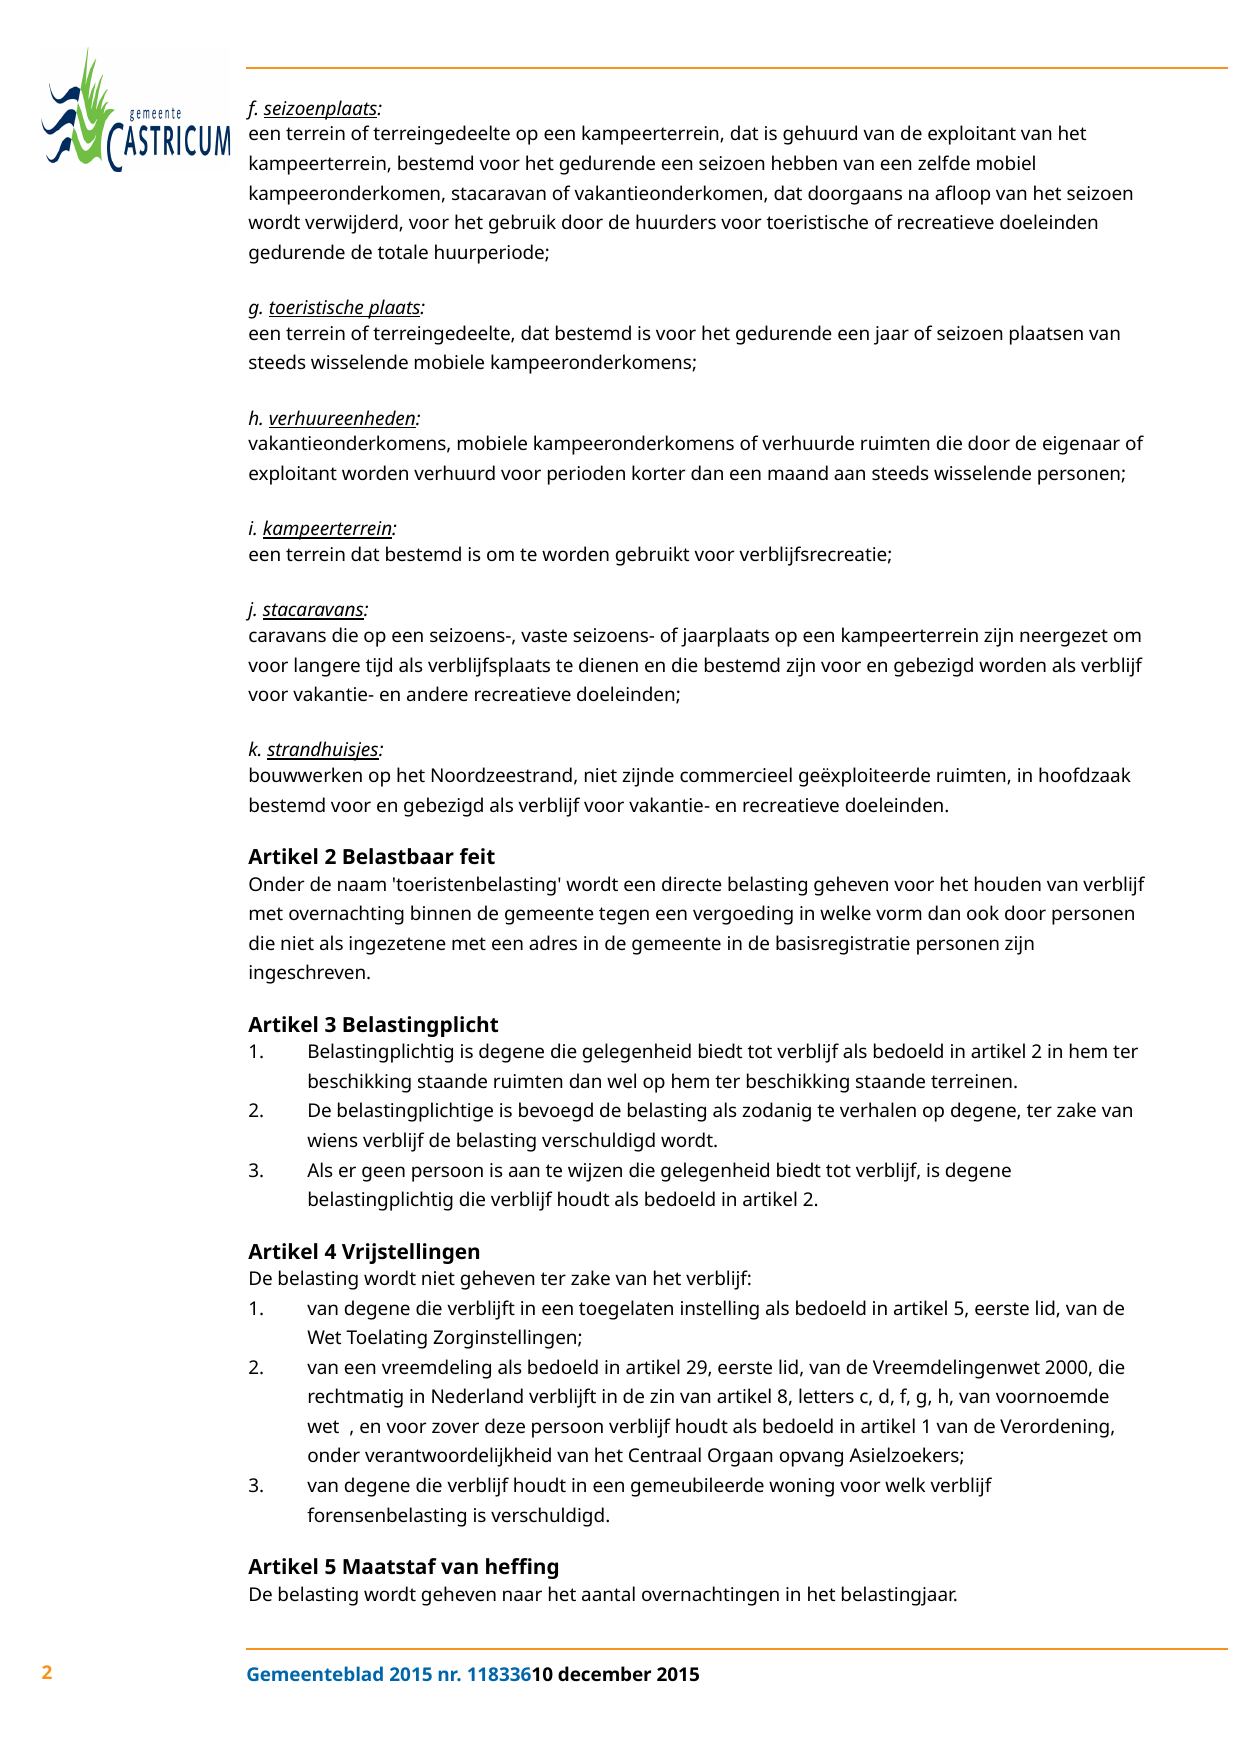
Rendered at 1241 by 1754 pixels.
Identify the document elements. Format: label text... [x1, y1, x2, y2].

text k. strandhuisjes: [248, 737, 1152, 762]
list van degene die verblijf houdt in een gemeubileerde woning voor welk verblijf forensenbelasting is verschuldigd. [248, 1472, 1152, 1528]
text i. kampeerterrein: [248, 515, 1152, 541]
list van een vreemdeling als bedoeld in artikel 29, eerste lid, van de Vreemdelingenwet 2000, die rechtmatig in Nederland verblijft in de zin van artikel 8, letters c, d, f, g, h, van voornoemde wet , en voor zover deze persoon verblijf houdt als bedoeld in artikel 1 van de Verordening, onder verantwoordelijkheid van het Centraal Orgaan opvang Asielzoekers; [248, 1354, 1152, 1468]
text g. toeristische plaats: [248, 294, 1152, 320]
text een terrein of terreingedeelte, dat bestemd is voor het gedurende een jaar of seizoen plaatsen van steeds wisselende mobiele kampeeronderkomens; [248, 320, 1152, 375]
text De belasting wordt niet geheven ter zake van het verblijf: [248, 1265, 1152, 1291]
text Artikel 5 Maatstaf van heffing [248, 1552, 1152, 1581]
text bouwwerken op het Noordzeestrand, niet zijnde commercieel geëxploiteerde ruimten, in hoofdzaak bestemd voor en gebezigd als verblijf voor vakantie- en recreatieve doeleinden. [248, 762, 1152, 818]
text Artikel 3 Belastingplicht [248, 1010, 1152, 1038]
text Artikel 4 Vrijstellingen [248, 1237, 1152, 1265]
text Artikel 2 Belastbaar feit [248, 842, 1152, 871]
text f. seizoenplaats: [248, 95, 1152, 121]
text een terrein of terreingedeelte op een kampeerterrein, dat is gehuurd van de exploitant van het kampeerterrein, bestemd voor het gedurende een seizoen hebben van een zelfde mobiel kampeeronderkomen, stacaravan of vakantieonderkomen, dat doorgaans na afloop van het seizoen wordt verwijderd, voor het gebruik door de huurders voor toeristische of recreatieve doeleinden gedurende de totale huurperiode; [248, 121, 1152, 264]
text h. verhuureenheden: [248, 405, 1152, 431]
list Als er geen persoon is aan te wijzen die gelegenheid biedt tot verblijf, is degene belastingplichtig die verblijf houdt als bedoeld in artikel 2. [248, 1157, 1152, 1212]
list De belastingplichtige is bevoegd de belasting als zodanig te verhalen op degene, ter zake van wiens verblijf de belasting verschuldigd wordt. [248, 1098, 1152, 1153]
text een terrein dat bestemd is om te worden gebruikt voor verblijfsrecreatie; [248, 541, 1152, 567]
text j. stacaravans: [248, 596, 1152, 622]
list Belastingplichtig is degene die gelegenheid biedt tot verblijf als bedoeld in artikel 2 in hem ter beschikking staande ruimten dan wel op hem ter beschikking staande terreinen. [248, 1038, 1152, 1094]
text caravans die op een seizoens-, vaste seizoens- of jaarplaats op een kampeerterrein zijn neergezet om voor langere tijd als verblijfsplaats te dienen en die bestemd zijn voor en gebezigd worden als verblijf voor vakantie- en andere recreatieve doeleinden; [248, 622, 1152, 707]
text De belasting wordt geheven naar het aantal overnachtingen in het belastingjaar. [248, 1581, 1152, 1606]
picture [41, 47, 231, 172]
text vakantieonderkomens, mobiele kampeeronderkomens of verhuurde ruimten die door de eigenaar of exploitant worden verhuurd voor perioden korter dan een maand aan steeds wisselende personen; [248, 431, 1152, 486]
list van degene die verblijft in een toegelaten instelling als bedoeld in artikel 5, eerste lid, van de Wet Toelating Zorginstellingen; [248, 1295, 1152, 1350]
text Onder de naam 'toeristenbelasting' wordt een directe belasting geheven voor het houden van verblijf met overnachting binnen de gemeente tegen een vergoeding in welke vorm dan ook door personen die niet als ingezetene met een adres in de gemeente in de basisregistratie personen zijn ingeschreven. [248, 871, 1152, 985]
